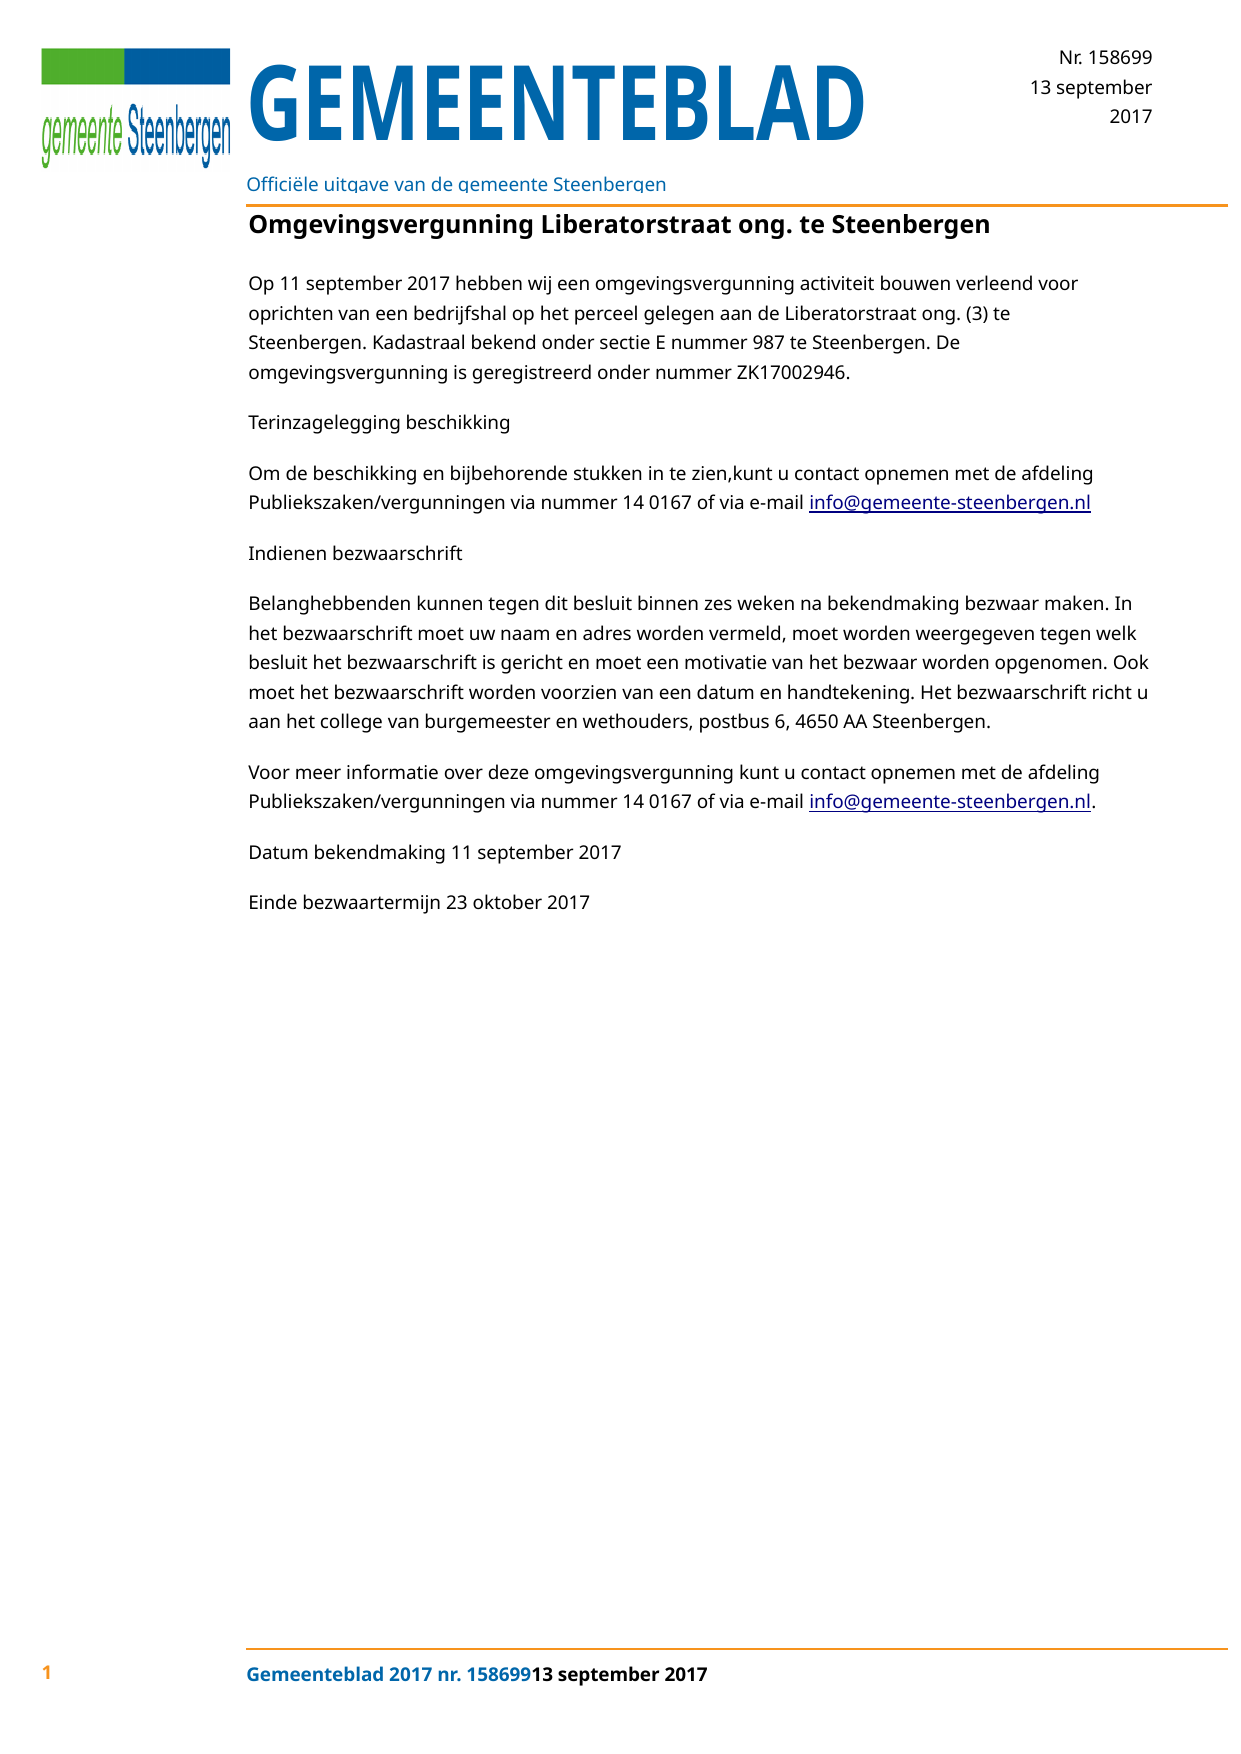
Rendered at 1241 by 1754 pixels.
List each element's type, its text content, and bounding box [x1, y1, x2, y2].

text Datum bekendmaking 11 september 2017 [248, 839, 1152, 865]
text Omgevingsvergunning Liberatorstraat ong. te Steenbergen [248, 207, 1152, 241]
picture [41, 47, 231, 172]
text Voor meer informatie over deze omgevingsvergunning kunt u contact opnemen met de afdeling Publiekszaken/vergunningen via nummer 14 0167 of via e-mail info@gemeente-steenbergen.nl. [248, 759, 1152, 814]
text Einde bezwaartermijn 23 oktober 2017 [248, 889, 1152, 915]
text Op 11 september 2017 hebben wij een omgevingsvergunning activiteit bouwen verleend voor oprichten van een bedrijfshal op het perceel gelegen aan de Liberatorstraat ong. (3) te Steenbergen. Kadastraal bekend onder sectie E nummer 987 te Steenbergen. De omgevingsvergunning is geregistreerd onder nummer ZK17002946. [248, 270, 1152, 385]
text Terinzagelegging beschikking [248, 409, 1152, 435]
text Om de beschikking en bijbehorende stukken in te zien,kunt u contact opnemen met de afdeling Publiekszaken/vergunningen via nummer 14 0167 of via e-mail info@gemeente-steenbergen.nl [248, 460, 1152, 515]
text Indienen bezwaarschrift [248, 540, 1152, 566]
text Belanghebbenden kunnen tegen dit besluit binnen zes weken na bekendmaking bezwaar maken. In het bezwaarschrift moet uw naam en adres worden vermeld, moet worden weergegeven tegen welk besluit het bezwaarschrift is gericht en moet een motivatie van het bezwaar worden opgenomen. Ook moet het bezwaarschrift worden voorzien van een datum en handtekening. Het bezwaarschrift richt u aan het college van burgemeester en wethouders, postbus 6, 4650 AA Steenbergen. [248, 590, 1152, 734]
